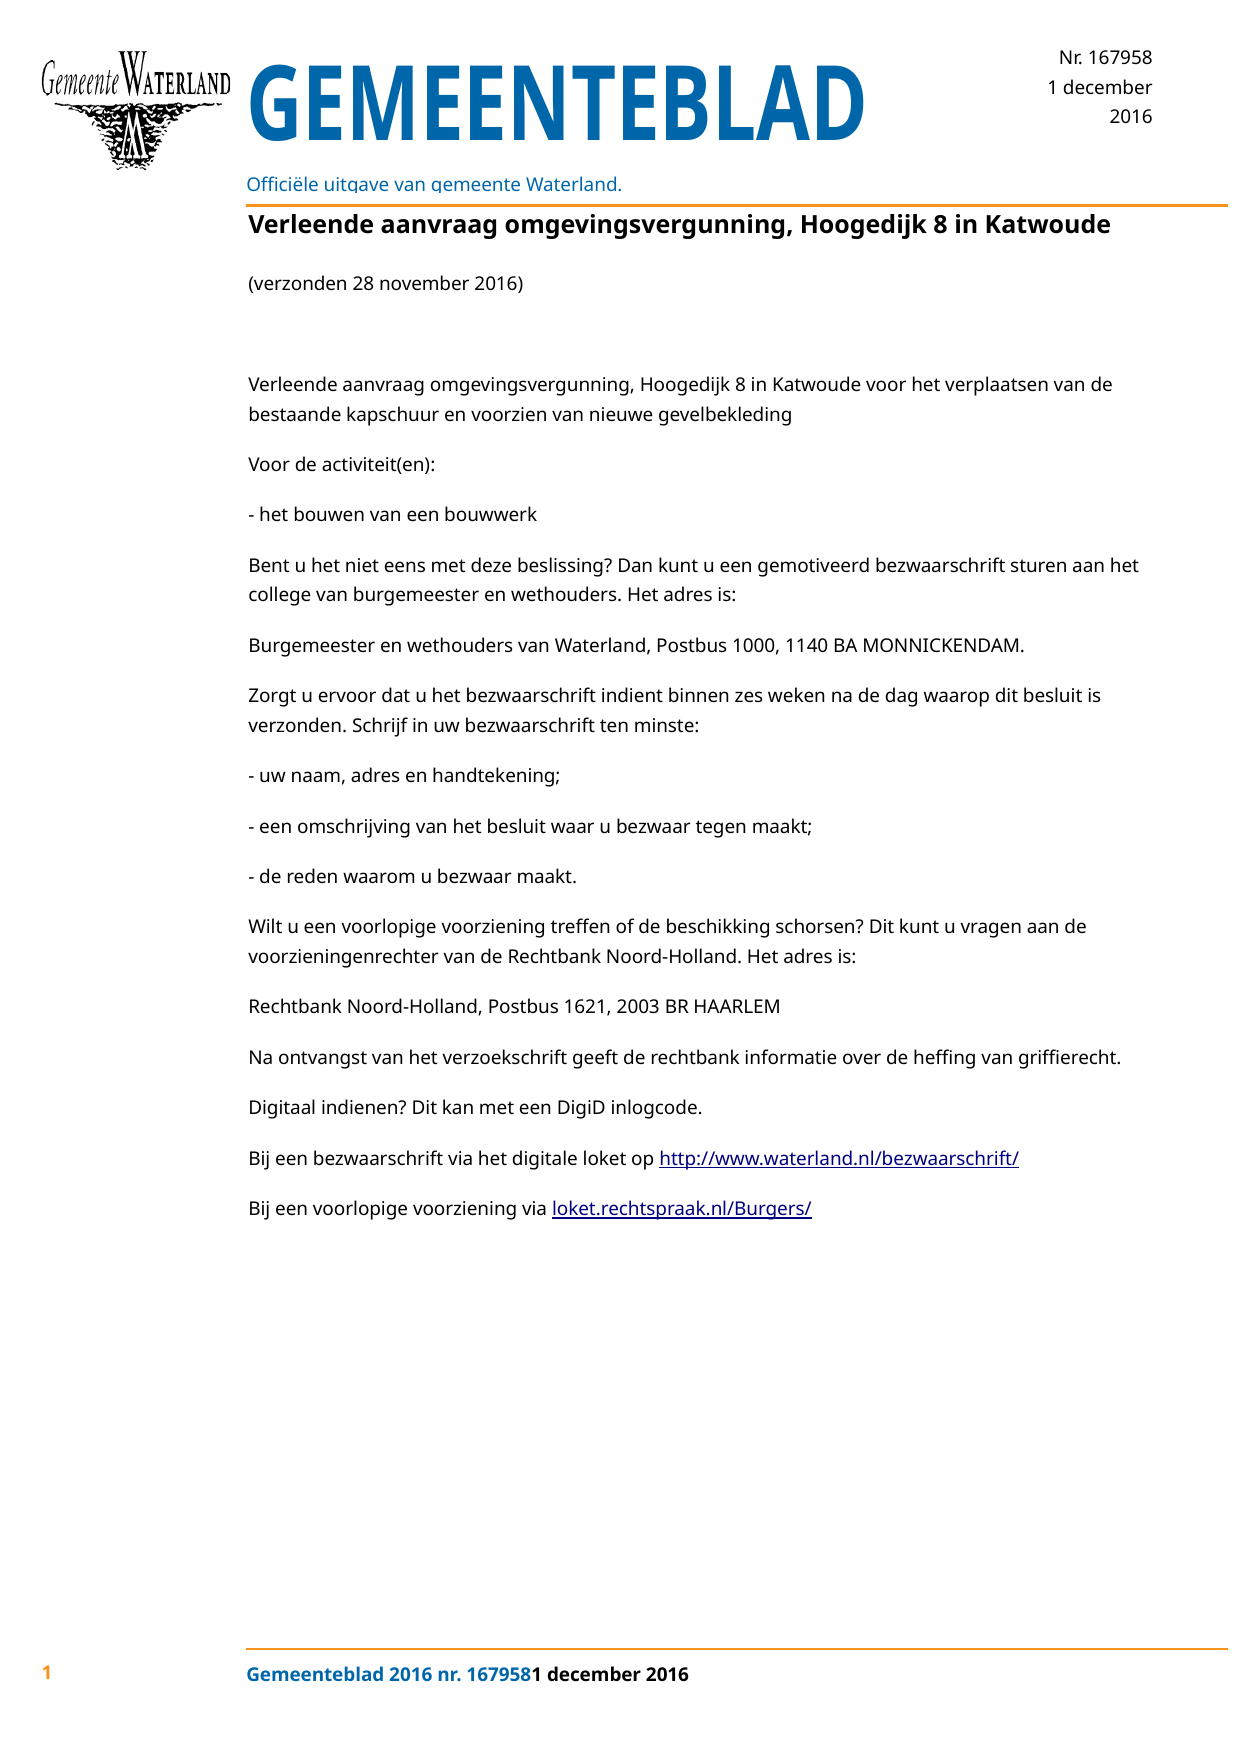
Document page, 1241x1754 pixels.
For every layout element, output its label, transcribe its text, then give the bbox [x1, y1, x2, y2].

text Digitaal indienen? Dit kan met een DigiD inlogcode. [248, 1094, 1152, 1120]
text Wilt u een voorlopige voorziening treffen of de beschikking schorsen? Dit kunt u vragen aan de voorzieningenrechter van de Rechtbank Noord-Holland. Het adres is: [248, 914, 1152, 969]
text Burgemeester en wethouders van Waterland, Postbus 1000, 1140 BA MONNICKENDAM. [248, 632, 1152, 658]
text Rechtbank Noord-Holland, Postbus 1621, 2003 BR HAARLEM [248, 994, 1152, 1019]
picture [41, 47, 231, 172]
text - uw naam, adres en handtekening; [248, 762, 1152, 788]
text Bij een bezwaarschrift via het digitale loket op http://www.waterland.nl/bezwaarschrift/ [248, 1145, 1152, 1171]
text - het bouwen van een bouwwerk [248, 502, 1152, 527]
text (verzonden 28 november 2016) [248, 270, 1152, 296]
text - de reden waarom u bezwaar maakt. [248, 863, 1152, 889]
text - een omschrijving van het besluit waar u bezwaar tegen maakt; [248, 813, 1152, 838]
text Voor de activiteit(en): [248, 451, 1152, 477]
text Bij een voorlopige voorziening via loket.rechtspraak.nl/Burgers/ [248, 1195, 1152, 1221]
text Bent u het niet eens met deze beslissing? Dan kunt u een gemotiveerd bezwaarschrift sturen aan het college van burgemeester en wethouders. Het adres is: [248, 552, 1152, 607]
text Zorgt u ervoor dat u het bezwaarschrift indient binnen zes weken na de dag waarop dit besluit is verzonden. Schrijf in uw bezwaarschrift ten minste: [248, 682, 1152, 738]
text Verleende aanvraag omgevingsvergunning, Hoogedijk 8 in Katwoude voor het verplaatsen van de bestaande kapschuur en voorzien van nieuwe gevelbekleding [248, 371, 1152, 426]
text Verleende aanvraag omgevingsvergunning, Hoogedijk 8 in Katwoude [248, 207, 1152, 241]
text Na ontvangst van het verzoekschrift geeft de rechtbank informatie over de heffing van griffierecht. [248, 1044, 1152, 1070]
